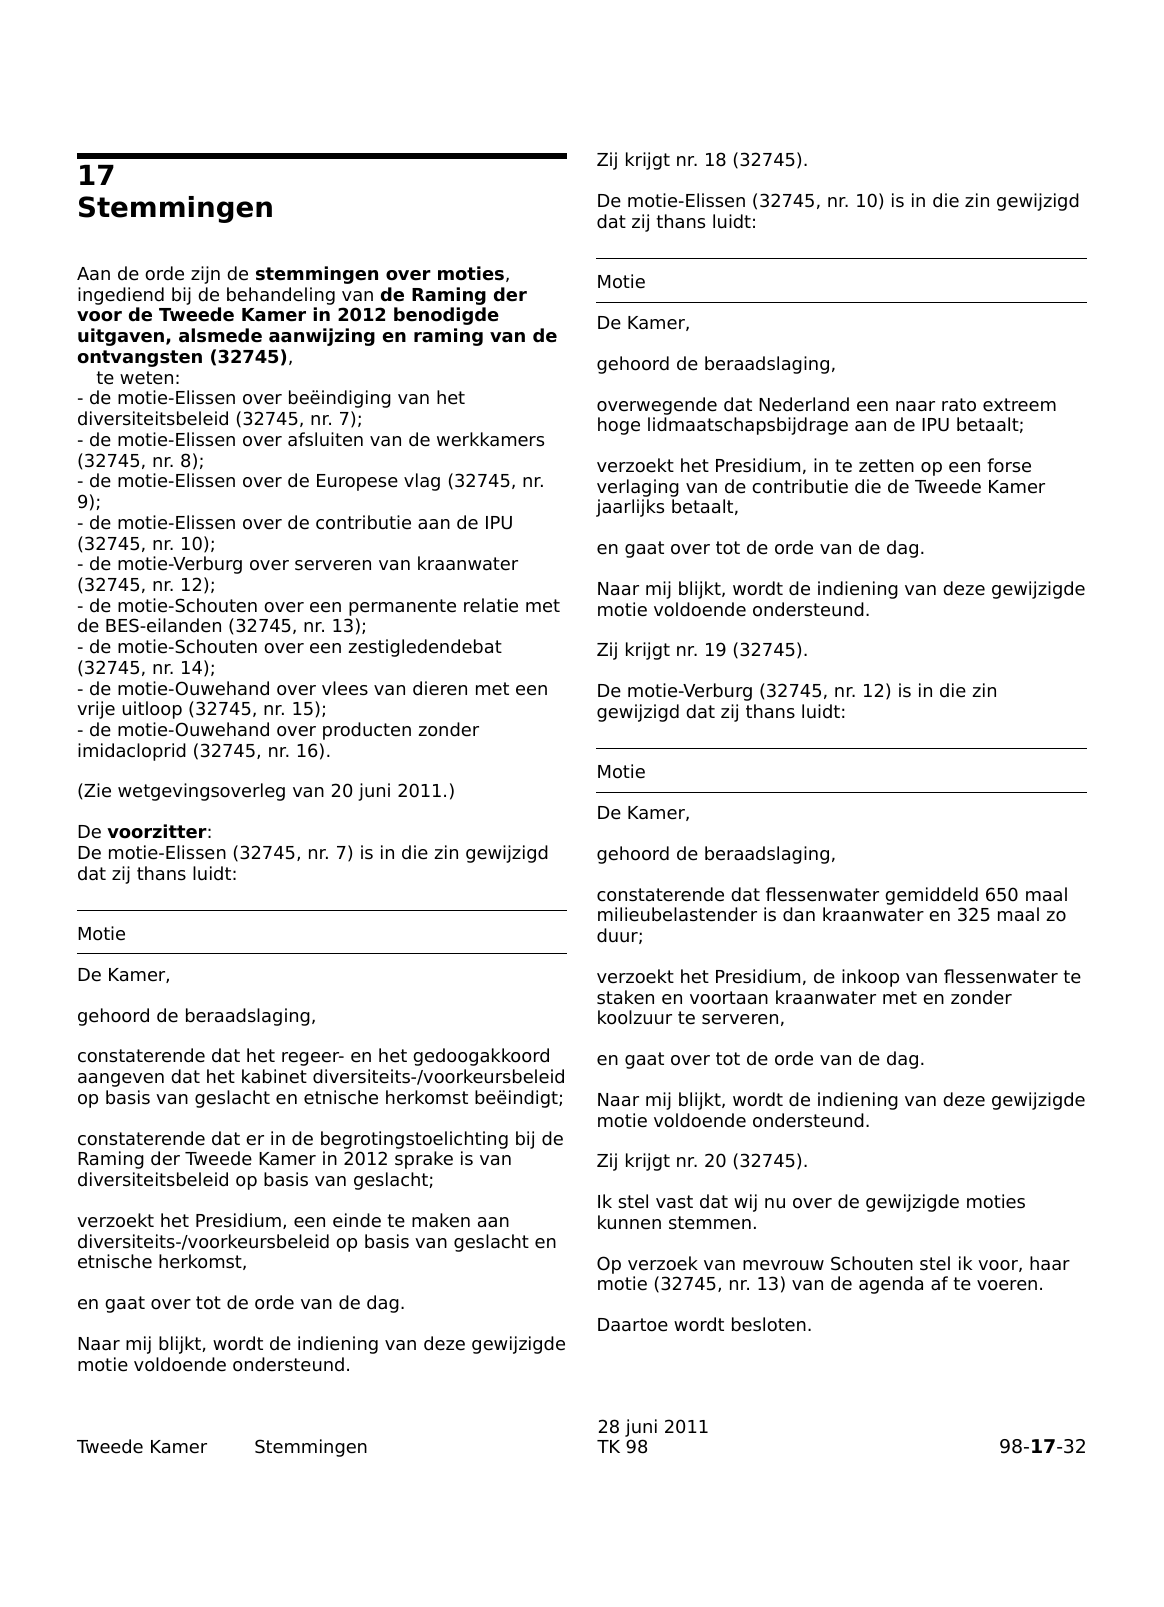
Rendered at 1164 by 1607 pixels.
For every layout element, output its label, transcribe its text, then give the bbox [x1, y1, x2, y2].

text - de motie-Elissen over beëindiging van het diversiteitsbeleid (32745, nr. 7); [77, 388, 567, 430]
text en gaat over tot de orde van de dag. [596, 538, 1087, 559]
text - de motie-Elissen over de Europese vlag (32745, nr. 9); [77, 471, 567, 513]
text De motie-Verburg (32745, nr. 12) is in die zin gewijzigd dat zij thans luidt: [596, 681, 1087, 722]
text Aan de orde zijn de stemmingen over moties, ingediend bij de behandeling van de Raming der voor de Tweede Kamer in 2012 benodigde uitgaven, alsmede aanwijzing en raming van de ontvangsten (32745), [77, 264, 567, 367]
text Zij krijgt nr. 18 (32745). [596, 150, 1087, 171]
text - de motie-Schouten over een permanente relatie met de BES-eilanden (32745, nr. 13); [77, 596, 567, 637]
text De voorzitter: [77, 822, 567, 843]
text te weten: [77, 367, 567, 388]
text Zij krijgt nr. 19 (32745). [596, 640, 1087, 661]
text Naar mij blijkt, wordt de indiening van deze gewijzigde motie voldoende ondersteund. [596, 1090, 1087, 1131]
text overwegende dat Nederland een naar rato extreem hoge lidmaatschapsbijdrage aan de IPU betaalt; [596, 394, 1087, 436]
text Zij krijgt nr. 20 (32745). [596, 1151, 1087, 1172]
text Naar mij blijkt, wordt de indiening van deze gewijzigde motie voldoende ondersteund. [596, 579, 1087, 620]
text De Kamer, [596, 803, 1087, 824]
text Ik stel vast dat wij nu over de gewijzigde moties kunnen stemmen. [596, 1192, 1087, 1233]
text Op verzoek van mevrouw Schouten stel ik voor, haar motie (32745, nr. 13) van de agenda af te voeren. [596, 1253, 1087, 1295]
text en gaat over tot de orde van de dag. [77, 1293, 567, 1314]
text Daartoe wordt besloten. [596, 1315, 1087, 1336]
text Motie [77, 924, 567, 945]
text gehoord de beraadslaging, [596, 354, 1087, 374]
text en gaat over tot de orde van de dag. [596, 1049, 1087, 1070]
text - de motie-Ouwehand over vlees van dieren met een vrije uitloop (32745, nr. 15); [77, 678, 567, 720]
text De motie-Elissen (32745, nr. 10) is in die zin gewijzigd dat zij thans luidt: [596, 191, 1087, 232]
text Motie [596, 272, 1087, 293]
text constaterende dat er in de begrotingstoelichting bij de Raming der Tweede Kamer in 2012 sprake is van diversiteitsbeleid op basis van geslacht; [77, 1128, 567, 1191]
text verzoekt het Presidium, in te zetten op een forse verlaging van de contributie die de Tweede Kamer jaarlijks betaalt, [596, 456, 1087, 518]
text constaterende dat flessenwater gemiddeld 650 maal milieubelastender is dan kraanwater en 325 maal zo duur; [596, 884, 1087, 947]
text constaterende dat het regeer- en het gedoogakkoord aangeven dat het kabinet diversiteits-/voorkeursbeleid op basis van geslacht en etnische herkomst beëindigt; [77, 1046, 567, 1108]
text (Zie wetgevingsoverleg van 20 juni 2011.) [77, 781, 567, 802]
text - de motie-Elissen over afsluiten van de werkkamers (32745, nr. 8); [77, 430, 567, 471]
text - de motie-Schouten over een zestigledendebat (32745, nr. 14); [77, 637, 567, 678]
text De Kamer, [596, 313, 1087, 334]
text Motie [596, 762, 1087, 783]
text verzoekt het Presidium, een einde te maken aan diversiteits-/voorkeursbeleid op basis van geslacht en etnische herkomst, [77, 1211, 567, 1273]
text verzoekt het Presidium, de inkoop van flessenwater te staken en voortaan kraanwater met en zonder koolzuur te serveren, [596, 967, 1087, 1029]
text - de motie-Verburg over serveren van kraanwater (32745, nr. 12); [77, 554, 567, 596]
text gehoord de beraadslaging, [596, 844, 1087, 864]
text - de motie-Elissen over de contributie aan de IPU (32745, nr. 10); [77, 513, 567, 554]
text gehoord de beraadslaging, [77, 1006, 567, 1026]
text Naar mij blijkt, wordt de indiening van deze gewijzigde motie voldoende ondersteund. [77, 1334, 567, 1375]
text De Kamer, [77, 965, 567, 986]
text - de motie-Ouwehand over producten zonder imidacloprid (32745, nr. 16). [77, 720, 567, 761]
title 17 Stemmingen [77, 159, 567, 224]
text De motie-Elissen (32745, nr. 7) is in die zin gewijzigd dat zij thans luidt: [77, 843, 567, 884]
